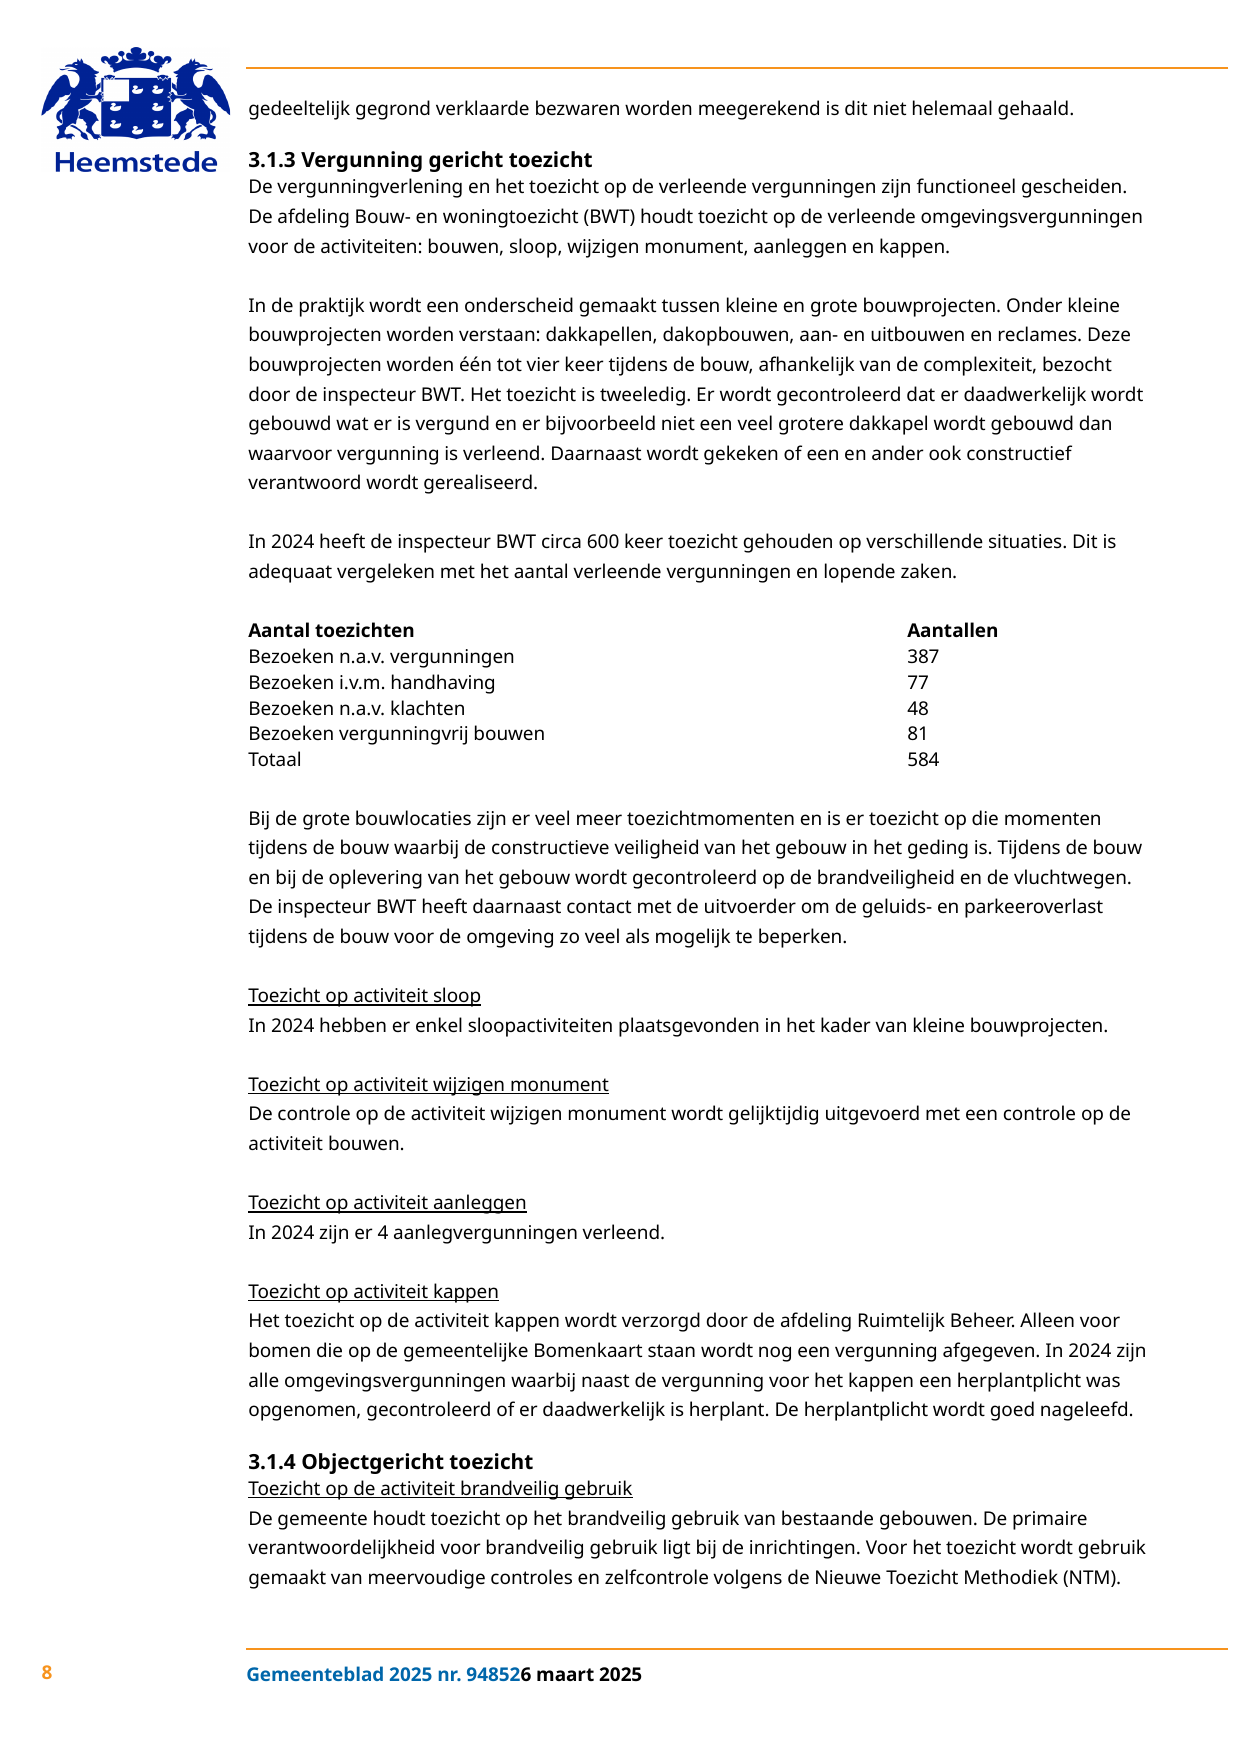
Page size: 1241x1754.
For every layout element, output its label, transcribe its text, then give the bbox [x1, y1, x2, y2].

text De gemeente houdt toezicht op het brandveilig gebruik van bestaande gebouwen. De primaire verantwoordelijkheid voor brandveilig gebruik ligt bij de inrichtingen. Voor het toezicht wordt gebruik gemaakt van meervoudige controles en zelfcontrole volgens de Nieuwe Toezicht Methodiek (NTM). [248, 1505, 1152, 1590]
text In 2024 zijn er 4 aanlegvergunningen verleend. [248, 1219, 1152, 1244]
table_cell 77 [907, 669, 1152, 695]
text 3.1.3 Vergunning gericht toezicht [248, 145, 1152, 174]
table_cell 48 [907, 695, 1152, 720]
text De controle op de activiteit wijzigen monument wordt gelijktijdig uitgevoerd met een controle op de activiteit bouwen. [248, 1101, 1152, 1156]
text Toezicht op activiteit wijzigen monument [248, 1071, 1152, 1097]
table_header Aantal toezichten [248, 618, 907, 643]
text Het toezicht op de activiteit kappen wordt verzorgd door de afdeling Ruimtelijk Beheer. Alleen voor bomen die op de gemeentelijke Bomenkaart staan wordt nog een vergunning afgegeven. In 2024 zijn alle omgevingsvergunningen waarbij naast de vergunning voor het kappen een herplantplicht was opgenomen, gecontroleerd of er daadwerkelijk is herplant. De herplantplicht wordt goed nageleefd. [248, 1308, 1152, 1422]
table_cell 387 [907, 643, 1152, 669]
table_cell Bezoeken i.v.m. handhaving [248, 669, 907, 695]
text Toezicht op activiteit kappen [248, 1278, 1152, 1304]
picture [41, 47, 231, 172]
table_cell Totaal [248, 746, 907, 772]
table_header Aantallen [907, 618, 1152, 643]
text gedeeltelijk gegrond verklaarde bezwaren worden meegerekend is dit niet helemaal gehaald. [248, 95, 1152, 121]
text In 2024 hebben er enkel sloopactiviteiten plaatsgevonden in het kader van kleine bouwprojecten. [248, 1012, 1152, 1037]
text Toezicht op activiteit aanleggen [248, 1189, 1152, 1215]
table_cell Bezoeken n.a.v. klachten [248, 695, 907, 720]
text De vergunningverlening en het toezicht op de verleende vergunningen zijn functioneel gescheiden. De afdeling Bouw- en woningtoezicht (BWT) houdt toezicht op de verleende omgevingsvergunningen voor de activiteiten: bouwen, sloop, wijzigen monument, aanleggen en kappen. [248, 174, 1152, 258]
table_cell Bezoeken vergunningvrij bouwen [248, 720, 907, 746]
text In de praktijk wordt een onderscheid gemaakt tussen kleine en grote bouwprojecten. Onder kleine bouwprojecten worden verstaan: dakkapellen, dakopbouwen, aan- en uitbouwen en reclames. Deze bouwprojecten worden één tot vier keer tijdens de bouw, afhankelijk van de complexiteit, bezocht door de inspecteur BWT. Het toezicht is tweeledig. Er wordt gecontroleerd dat er daadwerkelijk wordt gebouwd wat er is vergund en er bijvoorbeeld niet een veel grotere dakkapel wordt gebouwd dan waarvoor vergunning is verleend. Daarnaast wordt gekeken of een en ander ook constructief verantwoord wordt gerealiseerd. [248, 292, 1152, 495]
table_cell Bezoeken n.a.v. vergunningen [248, 643, 907, 669]
text In 2024 heeft de inspecteur BWT circa 600 keer toezicht gehouden op verschillende situaties. Dit is adequaat vergeleken met het aantal verleende vergunningen en lopende zaken. [248, 529, 1152, 584]
text Toezicht op activiteit sloop [248, 982, 1152, 1008]
text Bij de grote bouwlocaties zijn er veel meer toezichtmomenten en is er toezicht op die momenten tijdens de bouw waarbij de constructieve veiligheid van het gebouw in het geding is. Tijdens de bouw en bij de oplevering van het gebouw wordt gecontroleerd op de brandveiligheid en de vluchtwegen. De inspecteur BWT heeft daarnaast contact met de uitvoerder om de geluids- en parkeeroverlast tijdens de bouw voor de omgeving zo veel als mogelijk te beperken. [248, 805, 1152, 949]
text Toezicht op de activiteit brandveilig gebruik [248, 1475, 1152, 1501]
text 3.1.4 Objectgericht toezicht [248, 1447, 1152, 1475]
table_cell 81 [907, 720, 1152, 746]
table_cell 584 [907, 746, 1152, 772]
